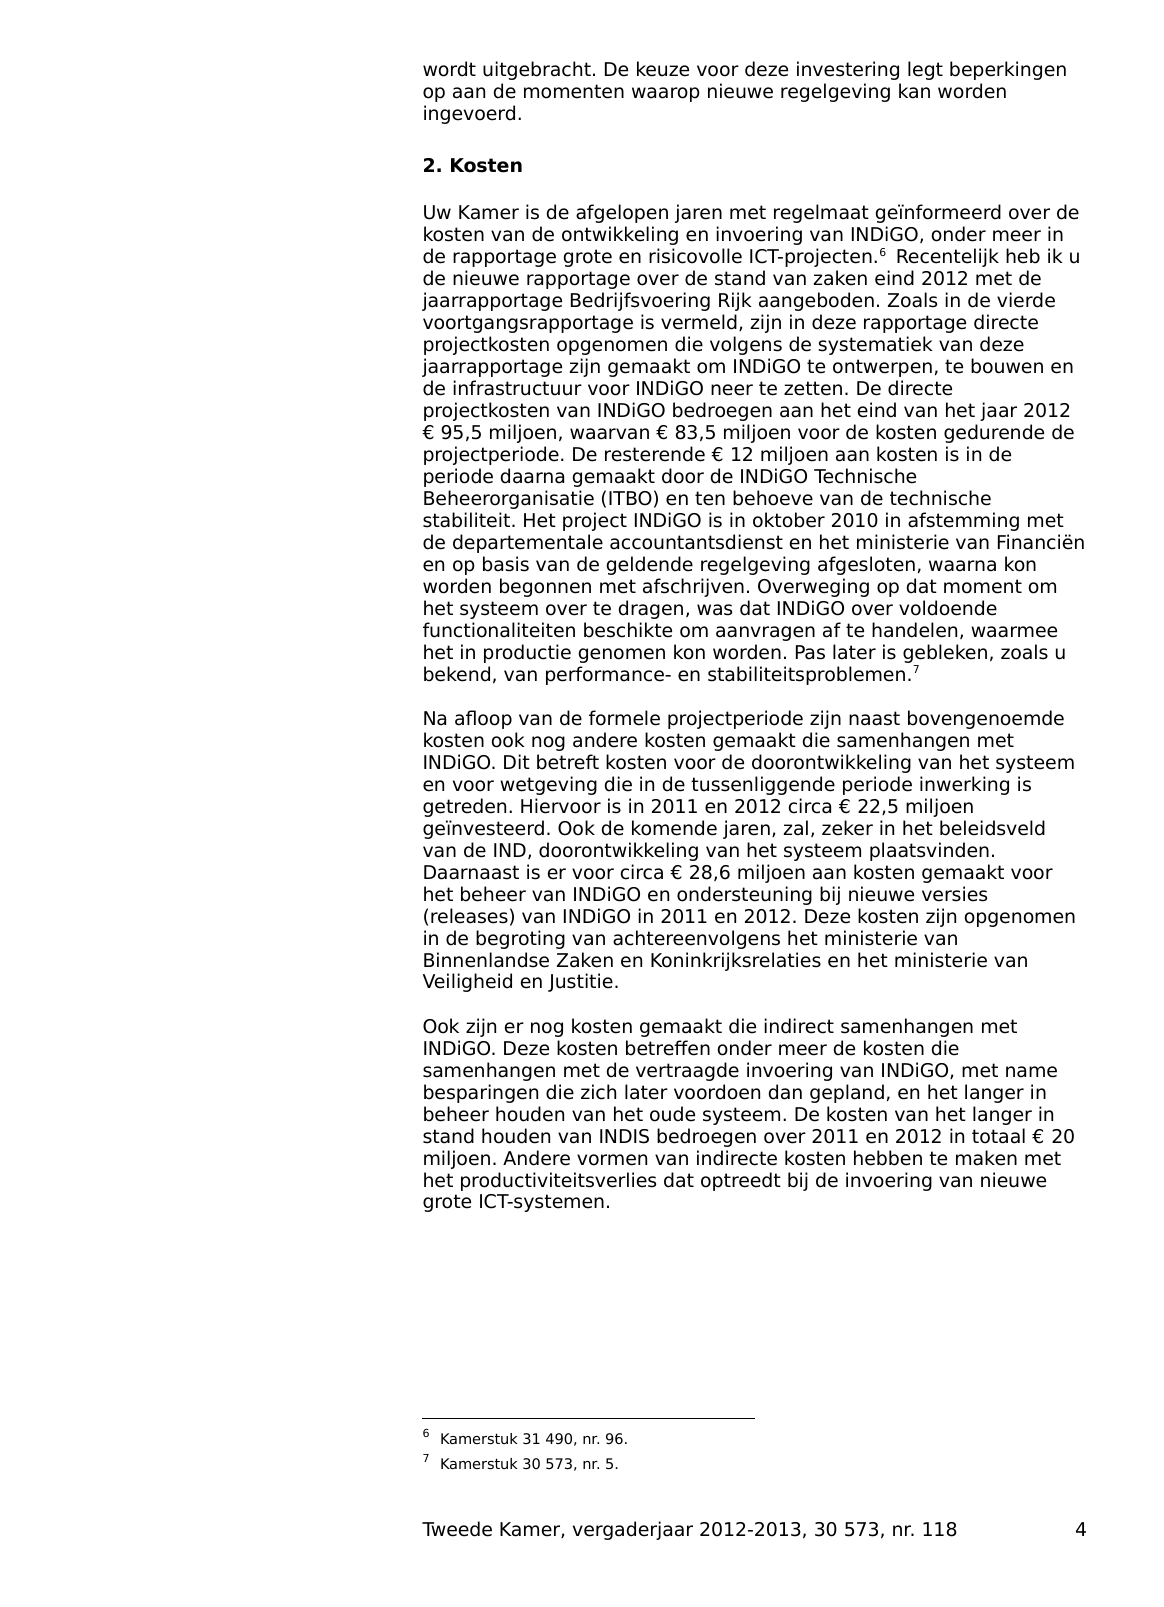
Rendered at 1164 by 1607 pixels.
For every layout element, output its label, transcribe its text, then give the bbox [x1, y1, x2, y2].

text wordt uitgebracht. De keuze voor deze investering legt beperkingen op aan de momenten waarop nieuwe regelgeving kan worden ingevoerd. [422, 59, 1087, 125]
text Uw Kamer is de afgelopen jaren met regelmaat geïnformeerd over de kosten van de ontwikkeling en invoering van INDiGO, onder meer in de rapportage grote en risicovolle ICT-projecten. Recentelijk heb ik u de nieuwe rapportage over de stand van zaken eind 2012 met de jaarrapportage Bedrijfsvoering Rijk aangeboden. Zoals in de vierde voortgangsrapportage is vermeld, zijn in deze rapportage directe projectkosten opgenomen die volgens de systematiek van deze jaarrapportage zijn gemaakt om INDiGO te ontwerpen, te bouwen en de infrastructuur voor INDiGO neer te zetten. De directe projectkosten van INDiGO bedroegen aan het eind van het jaar 2012 € 95,5 miljoen, waarvan € 83,5 miljoen voor de kosten gedurende de projectperiode. De resterende € 12 miljoen aan kosten is in de periode daarna gemaakt door de INDiGO Technische Beheerorganisatie (ITBO) en ten behoeve van de technische stabiliteit. Het project INDiGO is in oktober 2010 in afstemming met de departementale accountantsdienst en het ministerie van Financiën en op basis van de geldende regelgeving afgesloten, waarna kon worden begonnen met afschrijven. Overweging op dat moment om het systeem over te dragen, was dat INDiGO over voldoende functionaliteiten beschikte om aanvragen af te handelen, waarmee het in productie genomen kon worden. Pas later is gebleken, zoals u bekend, van performance- en stabiliteitsproblemen. [422, 202, 1087, 686]
subtitle 2. Kosten [422, 155, 1087, 177]
text Na afloop van de formele projectperiode zijn naast bovengenoemde kosten ook nog andere kosten gemaakt die samenhangen met INDiGO. Dit betreft kosten voor de doorontwikkeling van het systeem en voor wetgeving die in de tussenliggende periode inwerking is getreden. Hiervoor is in 2011 en 2012 circa € 22,5 miljoen geïnvesteerd. Ook de komende jaren, zal, zeker in het beleidsveld van de IND, doorontwikkeling van het systeem plaatsvinden. Daarnaast is er voor circa € 28,6 miljoen aan kosten gemaakt voor het beheer van INDiGO en ondersteuning bij nieuwe versies (releases) van INDiGO in 2011 en 2012. Deze kosten zijn opgenomen in de begroting van achtereenvolgens het ministerie van Binnenlandse Zaken en Koninkrijksrelaties en het ministerie van Veiligheid en Justitie. [422, 708, 1087, 993]
text Kamerstuk 31 490, nr. 96. [422, 1427, 1087, 1449]
text Kamerstuk 30 573, nr. 5. [422, 1452, 1087, 1474]
text Ook zijn er nog kosten gemaakt die indirect samenhangen met INDiGO. Deze kosten betreffen onder meer de kosten die samenhangen met de vertraagde invoering van INDiGO, met name besparingen die zich later voordoen dan gepland, en het langer in beheer houden van het oude systeem. De kosten van het langer in stand houden van INDIS bedroegen over 2011 en 2012 in totaal € 20 miljoen. Andere vormen van indirecte kosten hebben te maken met het productiviteitsverlies dat optreedt bij de invoering van nieuwe grote ICT-systemen. [422, 1016, 1087, 1213]
